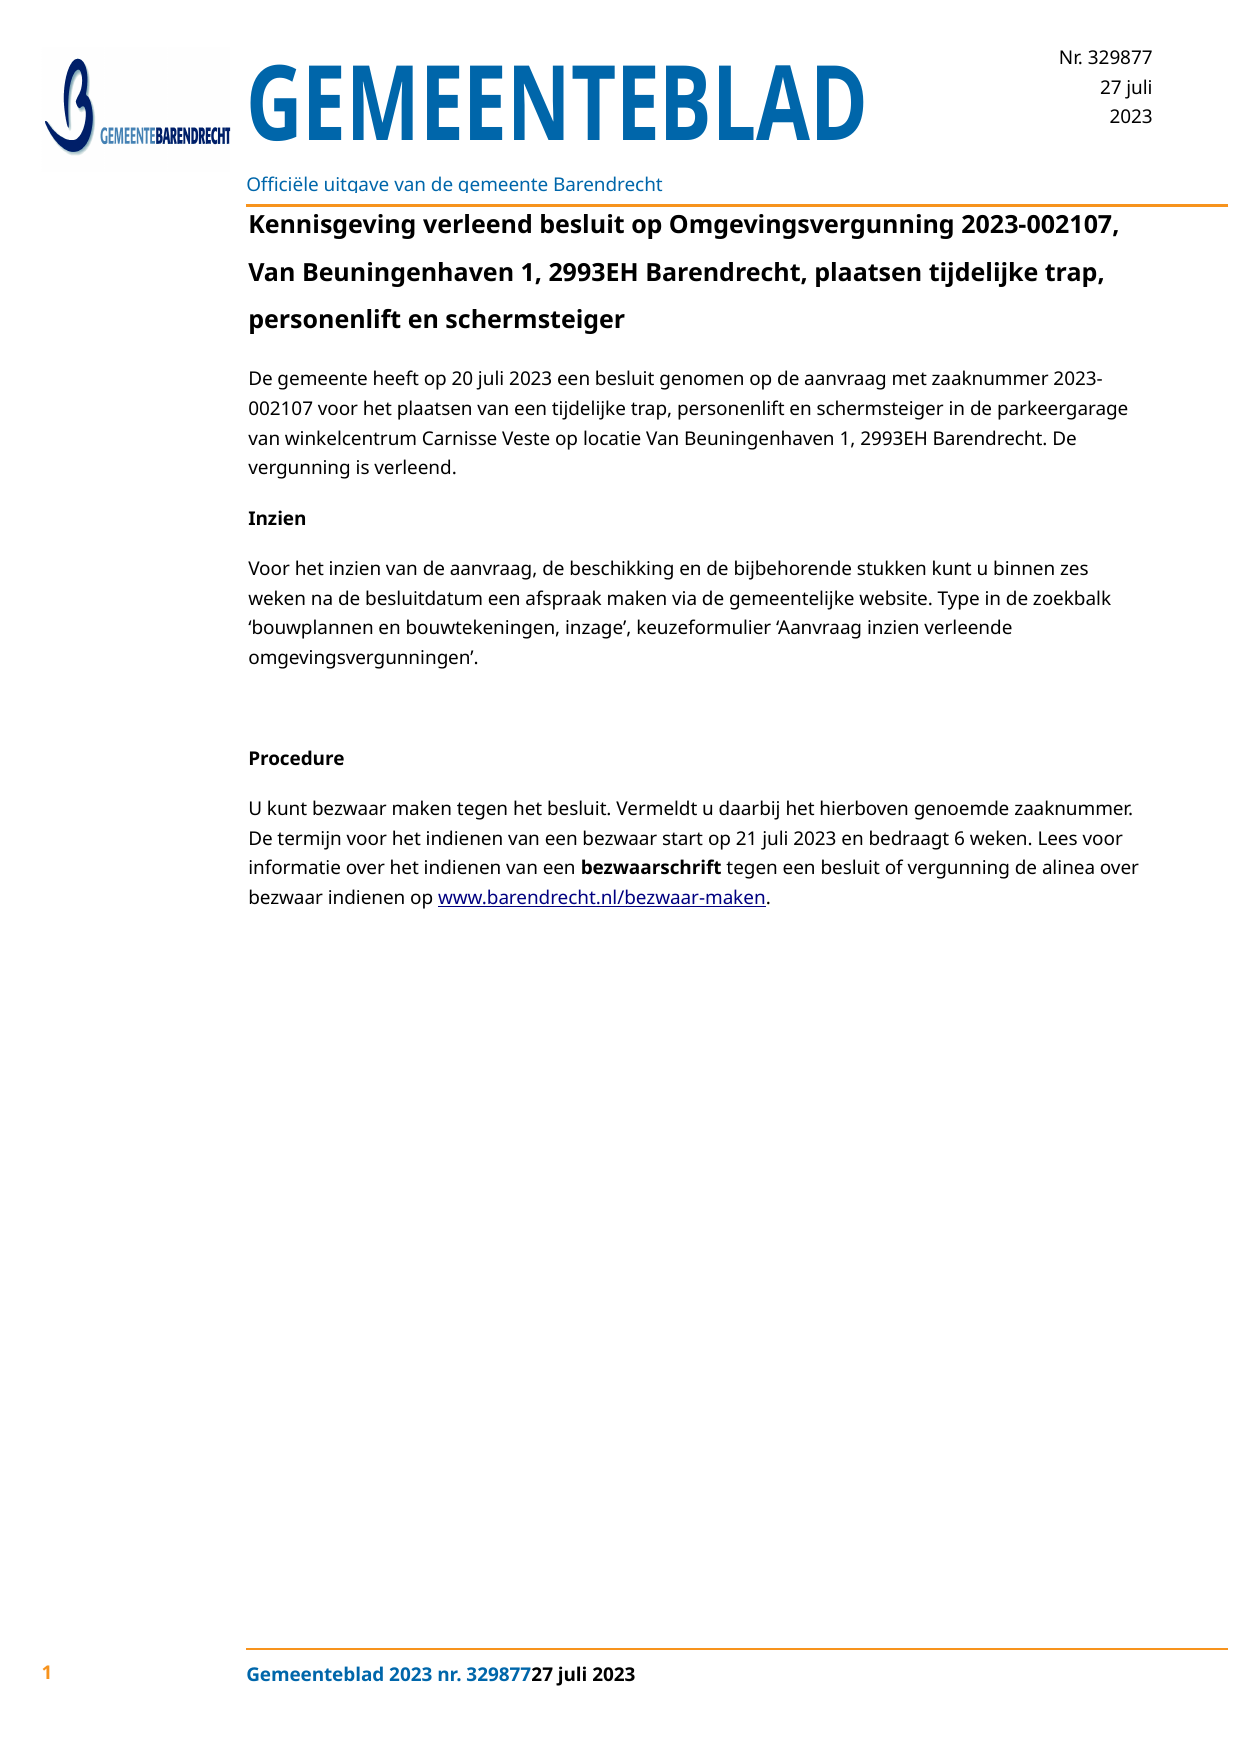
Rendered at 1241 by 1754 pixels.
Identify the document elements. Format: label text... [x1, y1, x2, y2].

text U kunt bezwaar maken tegen het besluit. Vermeldt u daarbij het hierboven genoemde zaaknummer. De termijn voor het indienen van een bezwaar start op 21 juli 2023 en bedraagt 6 weken. Lees voor informatie over het indienen van een bezwaarschrift tegen een besluit of vergunning de alinea over bezwaar indienen op www.barendrecht.nl/bezwaar-maken. [248, 795, 1152, 909]
text Voor het inzien van de aanvraag, de beschikking en de bijbehorende stukken kunt u binnen zes weken na de besluitdatum een afspraak maken via de gemeentelijke website. Type in de zoekbalk ‘bouwplannen en bouwtekeningen, inzage’, keuzeformulier ‘Aanvraag inzien verleende omgevingsvergunningen’. [248, 555, 1152, 669]
text Kennisgeving verleend besluit op Omgevingsvergunning 2023-002107, Van Beuningenhaven 1, 2993EH Barendrecht, plaatsen tijdelijke trap, personenlift en schermsteiger [248, 207, 1152, 336]
text Procedure [248, 745, 1152, 770]
text Inzien [248, 505, 1152, 530]
text De gemeente heeft op 20 juli 2023 een besluit genomen op de aanvraag met zaaknummer 2023-002107 voor het plaatsen van een tijdelijke trap, personenlift en schermsteiger in de parkeergarage van winkelcentrum Carnisse Veste op locatie Van Beuningenhaven 1, 2993EH Barendrecht. De vergunning is verleend. [248, 366, 1152, 480]
picture [41, 47, 231, 172]
